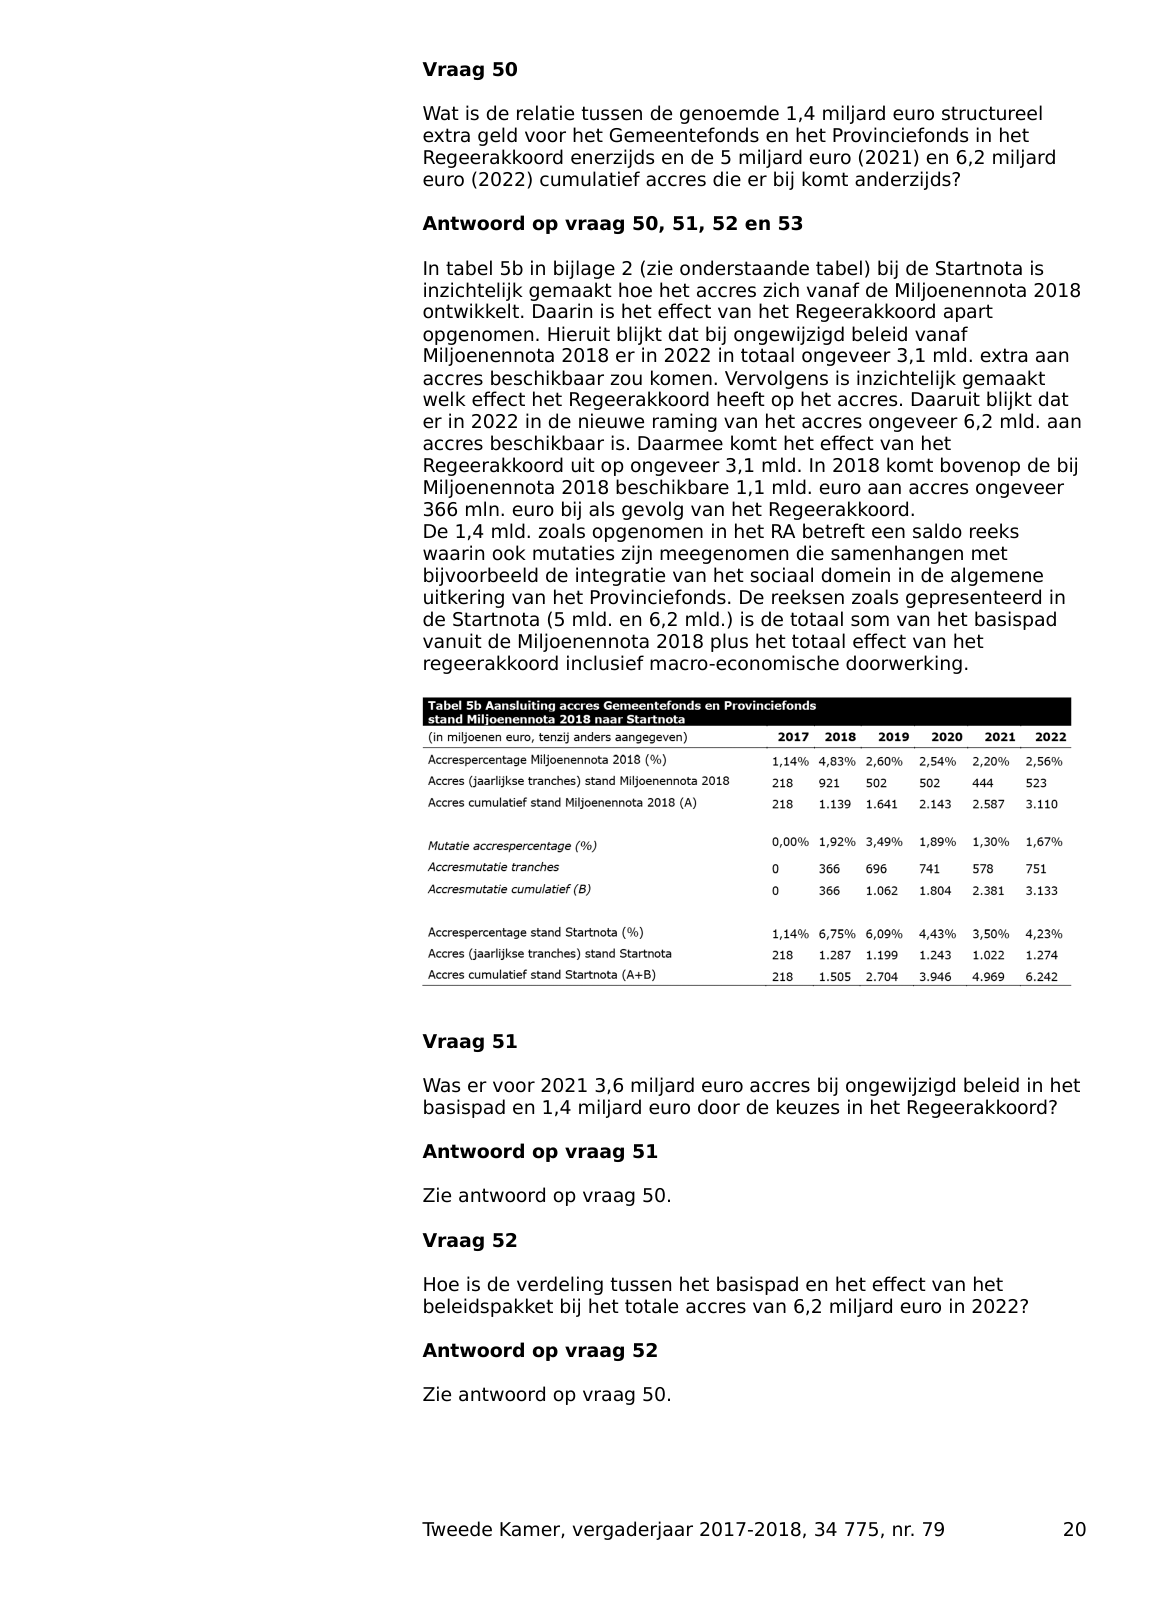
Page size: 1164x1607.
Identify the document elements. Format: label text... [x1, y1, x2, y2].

subtitle Vraag 52 [422, 1229, 1087, 1251]
text Zie antwoord op vraag 50. [422, 1185, 1087, 1207]
text Was er voor 2021 3,6 miljard euro accres bij ongewijzigd beleid in het basispad en 1,4 miljard euro door de keuzes in het Regeerakkoord? [422, 1075, 1087, 1119]
subtitle Vraag 50 [422, 59, 1087, 81]
subtitle Antwoord op vraag 50, 51, 52 en 53 [422, 213, 1087, 235]
text De 1,4 mld. zoals opgenomen in het RA betreft een saldo reeks waarin ook mutaties zijn meegenomen die samenhangen met bijvoorbeeld de integratie van het sociaal domein in de algemene uitkering van het Provinciefonds. De reeksen zoals gepresenteerd in de Startnota (5 mld. en 6,2 mld.) is de totaal som van het basispad vanuit de Miljoenennota 2018 plus het totaal effect van het regeerakkoord inclusief macro-economische doorwerking. [422, 521, 1087, 675]
text Hoe is de verdeling tussen het basispad en het effect van het beleidspakket bij het totale accres van 6,2 miljard euro in 2022? [422, 1274, 1087, 1318]
text In tabel 5b in bijlage 2 (zie onderstaande tabel) bij de Startnota is inzichtelijk gemaakt hoe het accres zich vanaf de Miljoenennota 2018 ontwikkelt. Daarin is het effect van het Regeerakkoord apart opgenomen. Hieruit blijkt dat bij ongewijzigd beleid vanaf Miljoenennota 2018 er in 2022 in totaal ongeveer 3,1 mld. extra aan accres beschikbaar zou komen. Vervolgens is inzichtelijk gemaakt welk effect het Regeerakkoord heeft op het accres. Daaruit blijkt dat er in 2022 in de nieuwe raming van het accres ongeveer 6,2 mld. aan accres beschikbaar is. Daarmee komt het effect van het Regeerakkoord uit op ongeveer 3,1 mld. In 2018 komt bovenop de bij Miljoenennota 2018 beschikbare 1,1 mld. euro aan accres ongeveer 366 mln. euro bij als gevolg van het Regeerakkoord. [422, 257, 1087, 521]
picture [422, 697, 1072, 987]
subtitle Antwoord op vraag 51 [422, 1141, 1087, 1163]
subtitle Vraag 51 [422, 1031, 1087, 1053]
subtitle Antwoord op vraag 52 [422, 1340, 1087, 1362]
text Zie antwoord op vraag 50. [422, 1384, 1087, 1406]
text Wat is de relatie tussen de genoemde 1,4 miljard euro structureel extra geld voor het Gemeentefonds en het Provinciefonds in het Regeerakkoord enerzijds en de 5 miljard euro (2021) en 6,2 miljard euro (2022) cumulatief accres die er bij komt anderzijds? [422, 103, 1087, 191]
